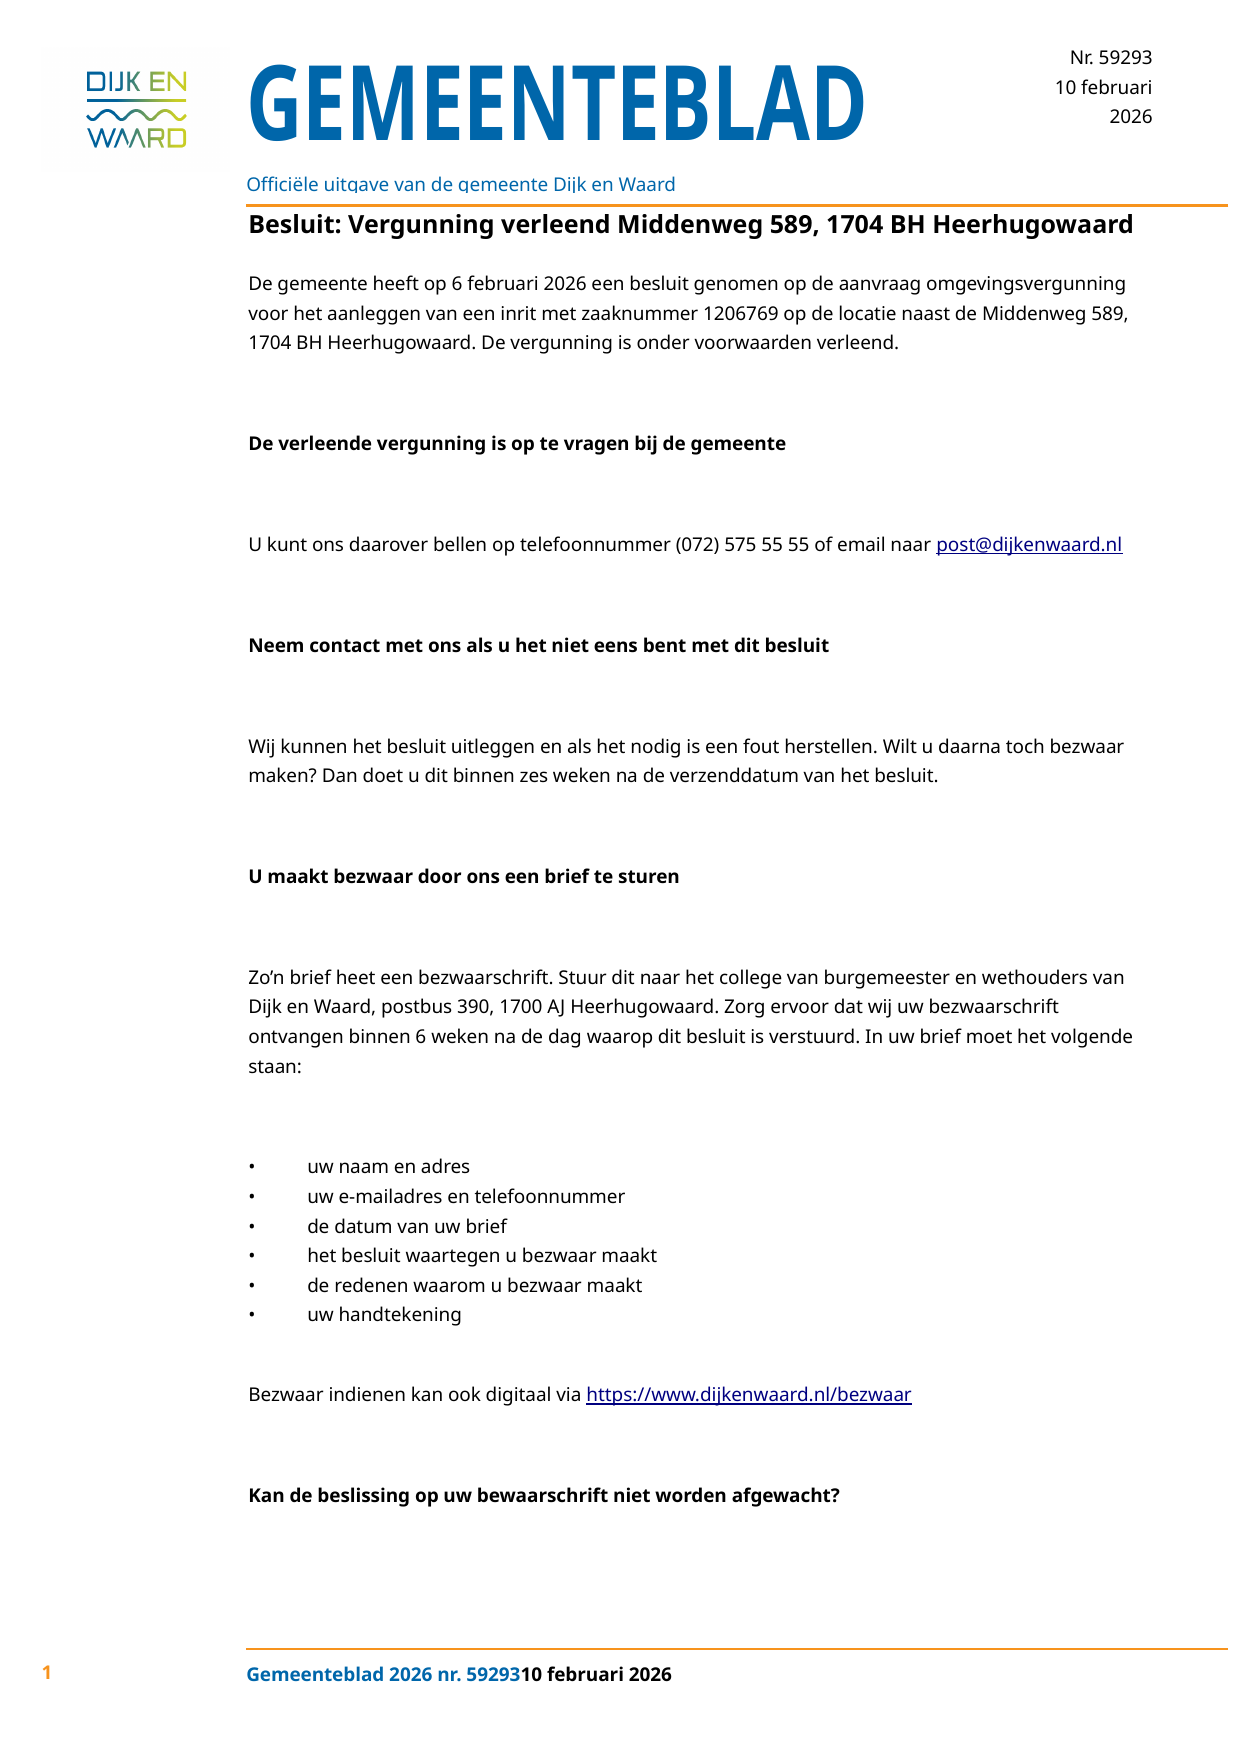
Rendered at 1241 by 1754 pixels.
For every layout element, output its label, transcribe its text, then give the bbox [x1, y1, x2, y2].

text U kunt ons daarover bellen op telefoonnummer (072) 575 55 55 of email naar post@dijkenwaard.nl [248, 531, 1152, 557]
text Besluit: Vergunning verleend Middenweg 589, 1704 BH Heerhugowaard [248, 207, 1152, 241]
list uw e-mailadres en telefoonnummer [248, 1183, 1152, 1209]
text Zo’n brief heet een bezwaarschrift. Stuur dit naar het college van burgemeester en wethouders van Dijk en Waard, postbus 390, 1700 AJ Heerhugowaard. Zorg ervoor dat wij uw bezwaarschrift ontvangen binnen 6 weken na de dag waarop dit besluit is verstuurd. In uw brief moet het volgende staan: [248, 964, 1152, 1078]
list uw handtekening [248, 1302, 1152, 1327]
text De gemeente heeft op 6 februari 2026 een besluit genomen op de aanvraag omgevingsvergunning voor het aanleggen van een inrit met zaaknummer 1206769 op de locatie naast de Middenweg 589, 1704 BH Heerhugowaard. De vergunning is onder voorwaarden verleend. [248, 270, 1152, 355]
list uw naam en adres [248, 1154, 1152, 1179]
list de redenen waarom u bezwaar maakt [248, 1272, 1152, 1298]
text Kan de beslissing op uw bewaarschrift niet worden afgewacht? [248, 1482, 1152, 1508]
list de datum van uw brief [248, 1213, 1152, 1238]
text U maakt bezwaar door ons een brief te sturen [248, 863, 1152, 889]
text Wij kunnen het besluit uitleggen en als het nodig is een fout herstellen. Wilt u daarna toch bezwaar maken? Dan doet u dit binnen zes weken na de verzenddatum van het besluit. [248, 733, 1152, 788]
text Neem contact met ons als u het niet eens bent met dit besluit [248, 632, 1152, 658]
list het besluit waartegen u bezwaar maakt [248, 1242, 1152, 1268]
text De verleende vergunning is op te vragen bij de gemeente [248, 430, 1152, 456]
text Bezwaar indienen kan ook digitaal via https://www.dijkenwaard.nl/bezwaar [248, 1382, 1152, 1407]
picture [41, 47, 231, 172]
